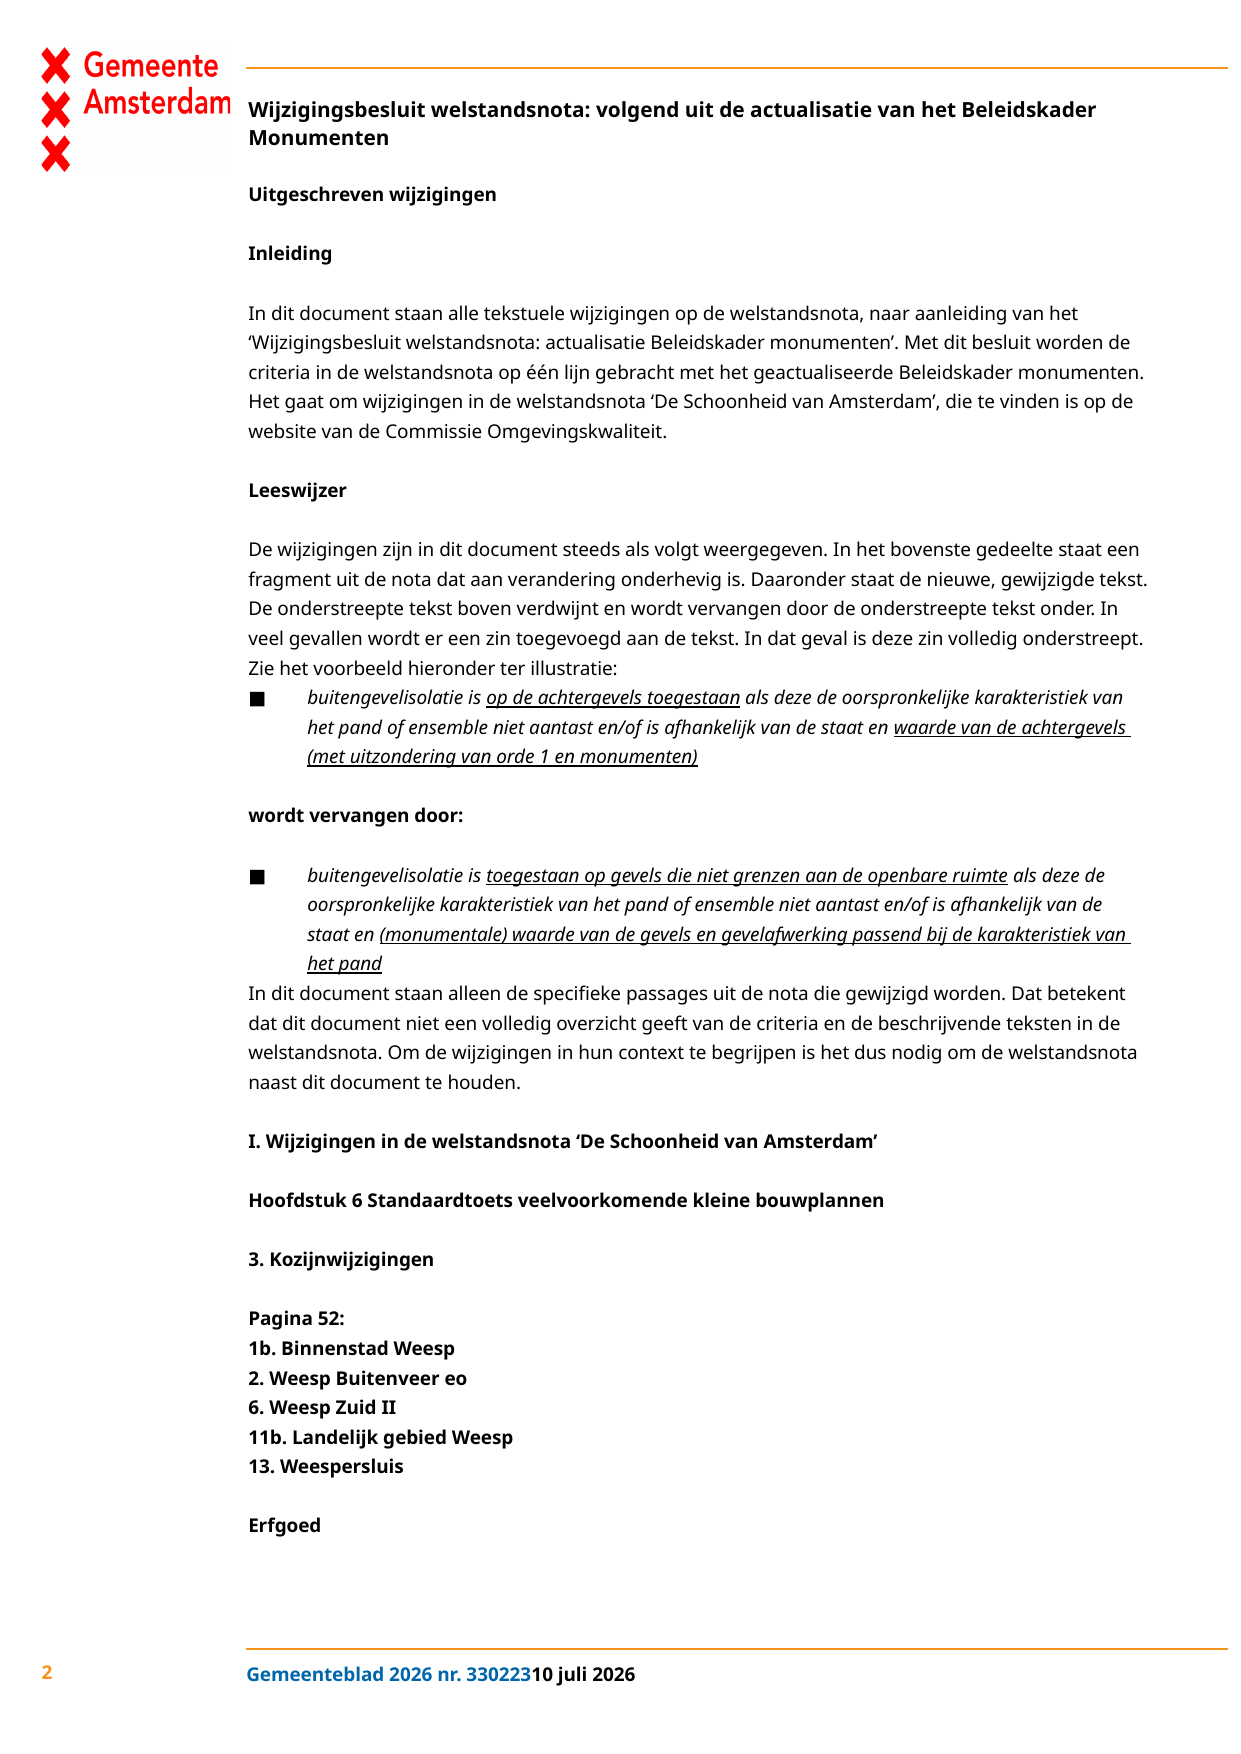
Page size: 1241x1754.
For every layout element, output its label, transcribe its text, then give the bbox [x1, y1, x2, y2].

list buitengevelisolatie is op de achtergevels toegestaan als deze de oorspronkelijke karakteristiek van het pand of ensemble niet aantast en/of is afhankelijk van de staat en waarde van de achtergevels (met uitzondering van orde 1 en monumenten) [248, 684, 1152, 769]
text 11b. Landelijk gebied Weesp [248, 1424, 1152, 1449]
text 1b. Binnenstad Weesp [248, 1335, 1152, 1361]
text Erfgoed [248, 1513, 1152, 1538]
text 3. Kozijnwijzigingen [248, 1246, 1152, 1272]
text Leeswijzer [248, 477, 1152, 503]
text Pagina 52: [248, 1306, 1152, 1331]
text Wijzigingsbesluit welstandsnota: volgend uit de actualisatie van het Beleidskader Monumenten [248, 95, 1152, 152]
text Uitgeschreven wijzigingen [248, 181, 1152, 207]
text 6. Weesp Zuid II [248, 1394, 1152, 1420]
text I. Wijzigingen in de welstandsnota ‘De Schoonheid van Amsterdam’ [248, 1128, 1152, 1154]
text De wijzigingen zijn in dit document steeds als volgt weergegeven. In het bovenste gedeelte staat een fragment uit de nota dat aan verandering onderhevig is. Daaronder staat de nieuwe, gewijzigde tekst. De onderstreepte tekst boven verdwijnt en wordt vervangen door de onderstreepte tekst onder. In veel gevallen wordt er een zin toegevoegd aan de tekst. In dat geval is deze zin volledig onderstreept. Zie het voorbeeld hieronder ter illustratie: [248, 536, 1152, 680]
text Hoofdstuk 6 Standaardtoets veelvoorkomende kleine bouwplannen [248, 1187, 1152, 1213]
picture [41, 47, 231, 172]
text 2. Weesp Buitenveer eo [248, 1365, 1152, 1390]
text 13. Weespersluis [248, 1453, 1152, 1479]
text In dit document staan alle tekstuele wijzigingen op de welstandsnota, naar aanleiding van het ‘Wijzigingsbesluit welstandsnota: actualisatie Beleidskader monumenten’. Met dit besluit worden de criteria in de welstandsnota op één lijn gebracht met het geactualiseerde Beleidskader monumenten. Het gaat om wijzigingen in de welstandsnota ‘De Schoonheid van Amsterdam’, die te vinden is op de website van de Commissie Omgevingskwaliteit. [248, 300, 1152, 444]
text wordt vervangen door: [248, 803, 1152, 828]
text In dit document staan alleen de specifieke passages uit de nota die gewijzigd worden. Dat betekent dat dit document niet een volledig overzicht geeft van de criteria en de beschrijvende teksten in de welstandsnota. Om de wijzigingen in hun context te begrijpen is het dus nodig om de welstandsnota naast dit document te houden. [248, 980, 1152, 1094]
text Inleiding [248, 241, 1152, 266]
list buitengevelisolatie is toegestaan op gevels die niet grenzen aan de openbare ruimte als deze de oorspronkelijke karakteristiek van het pand of ensemble niet aantast en/of is afhankelijk van de staat en (monumentale) waarde van de gevels en gevelafwerking passend bij de karakteristiek van het pand [248, 862, 1152, 976]
